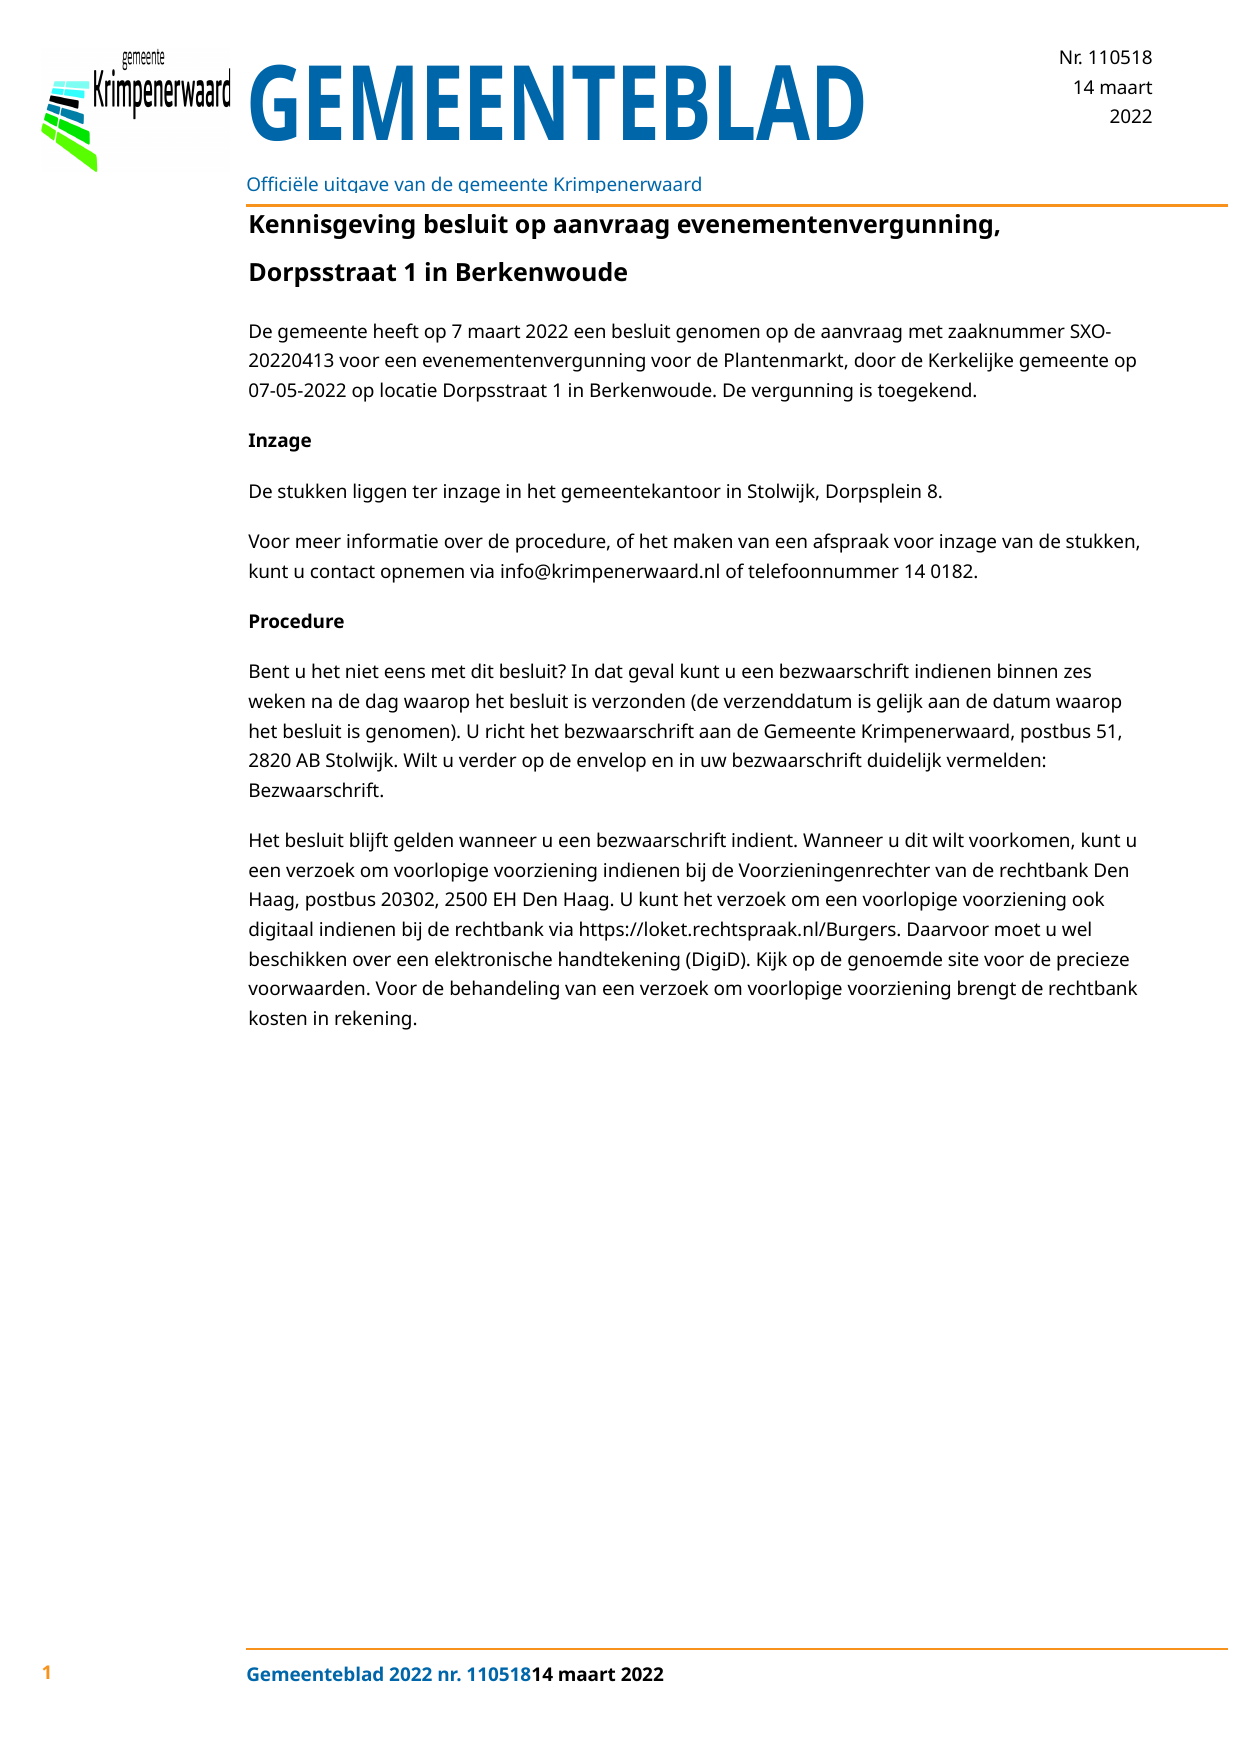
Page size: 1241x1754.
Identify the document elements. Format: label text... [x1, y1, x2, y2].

text Bent u het niet eens met dit besluit? In dat geval kunt u een bezwaarschrift indienen binnen zes weken na de dag waarop het besluit is verzonden (de verzenddatum is gelijk aan de datum waarop het besluit is genomen). U richt het bezwaarschrift aan de Gemeente Krimpenerwaard, postbus 51, 2820 AB Stolwijk. Wilt u verder op de envelop en in uw bezwaarschrift duidelijk vermelden: Bezwaarschrift. [248, 659, 1152, 803]
text De gemeente heeft op 7 maart 2022 een besluit genomen op de aanvraag met zaaknummer SXO-20220413 voor een evenementenvergunning voor de Plantenmarkt, door de Kerkelijke gemeente op 07-05-2022 op locatie Dorpsstraat 1 in Berkenwoude. De vergunning is toegekend. [248, 318, 1152, 403]
text Inzage [248, 427, 1152, 453]
text De stukken liggen ter inzage in het gemeentekantoor in Stolwijk, Dorpsplein 8. [248, 478, 1152, 504]
text Het besluit blijft gelden wanneer u een bezwaarschrift indient. Wanneer u dit wilt voorkomen, kunt u een verzoek om voorlopige voorziening indienen bij de Voorzieningenrechter van de rechtbank Den Haag, postbus 20302, 2500 EH Den Haag. U kunt het verzoek om een voorlopige voorziening ook digitaal indienen bij de rechtbank via https://loket.rechtspraak.nl/Burgers. Daarvoor moet u wel beschikken over een elektronische handtekening (DigiD). Kijk op de genoemde site voor de precieze voorwaarden. Voor de behandeling van een verzoek om voorlopige voorziening brengt de rechtbank kosten in rekening. [248, 827, 1152, 1031]
picture [41, 47, 231, 172]
text Voor meer informatie over de procedure, of het maken van een afspraak voor inzage van de stukken, kunt u contact opnemen via info@krimpenerwaard.nl of telefoonnummer 14 0182. [248, 528, 1152, 584]
text Kennisgeving besluit op aanvraag evenementenvergunning, Dorpsstraat 1 in Berkenwoude [248, 207, 1152, 288]
text Procedure [248, 608, 1152, 634]
